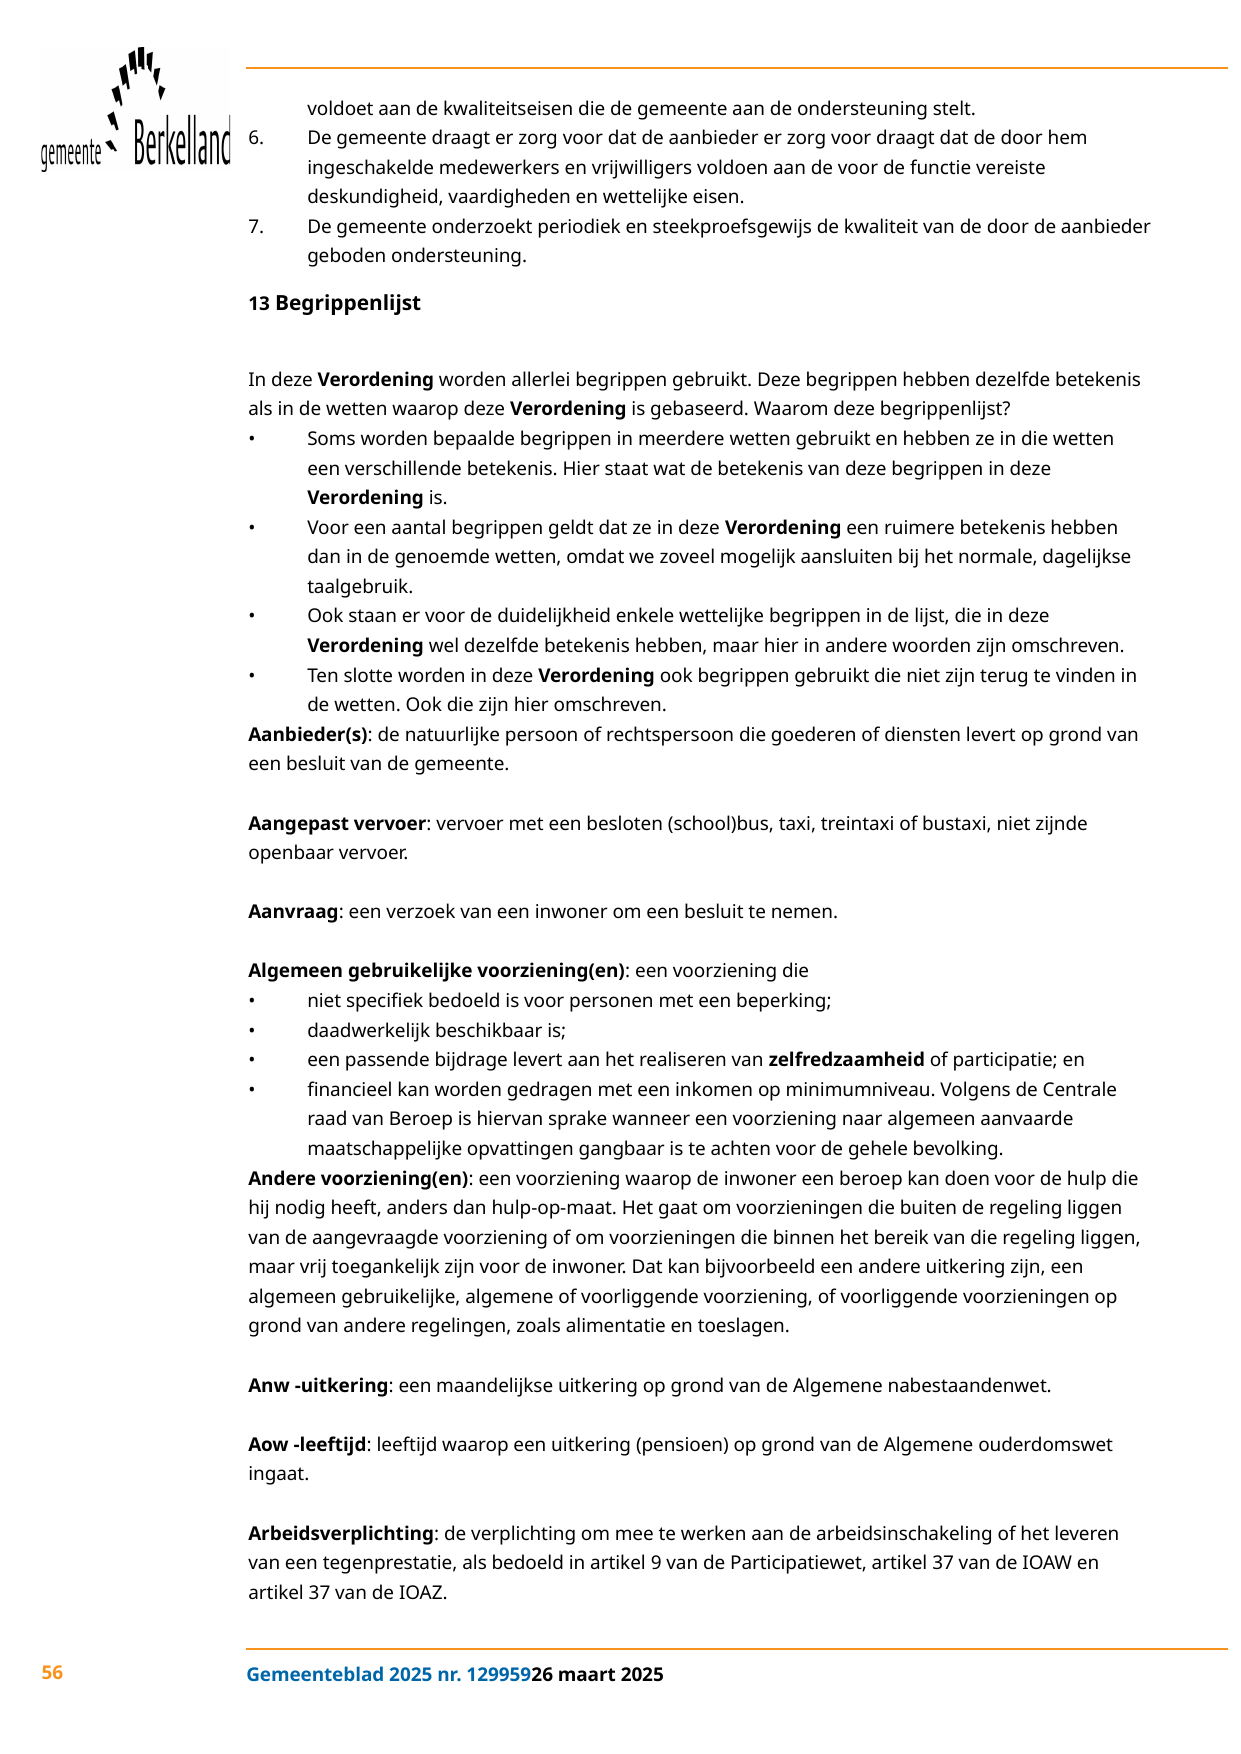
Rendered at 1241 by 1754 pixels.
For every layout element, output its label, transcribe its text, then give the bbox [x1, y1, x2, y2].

list voldoet aan de kwaliteitseisen die de gemeente aan de ondersteuning stelt. [248, 95, 1152, 121]
text Aangepast vervoer: vervoer met een besloten (school)bus, taxi, treintaxi of bustaxi, niet zijnde openbaar vervoer. [248, 810, 1152, 865]
text Aow -leeftijd: leeftijd waarop een uitkering (pensioen) op grond van de Algemene ouderdomswet ingaat. [248, 1431, 1152, 1486]
list niet specifiek bedoeld is voor personen met een beperking; [248, 987, 1152, 1013]
list Voor een aantal begrippen geldt dat ze in deze Verordening een ruimere betekenis hebben dan in de genoemde wetten, omdat we zoveel mogelijk aansluiten bij het normale, dagelijkse taalgebruik. [248, 514, 1152, 599]
list Soms worden bepaalde begrippen in meerdere wetten gebruikt en hebben ze in die wetten een verschillende betekenis. Hier staat wat de betekenis van deze begrippen in deze Verordening is. [248, 425, 1152, 510]
list Ook staan er voor de duidelijkheid enkele wettelijke begrippen in de lijst, die in deze Verordening wel dezelfde betekenis hebben, maar hier in andere woorden zijn omschreven. [248, 603, 1152, 658]
text Andere voorziening(en): een voorziening waarop de inwoner een beroep kan doen voor de hulp die hij nodig heeft, anders dan hulp-op-maat. Het gaat om voorzieningen die buiten de regeling liggen van de aangevraagde voorziening of om voorzieningen die binnen het bereik van die regeling liggen, maar vrij toegankelijk zijn voor de inwoner. Dat kan bijvoorbeeld een andere uitkering zijn, een algemeen gebruikelijke, algemene of voorliggende voorziening, of voorliggende voorzieningen op grond van andere regelingen, zoals alimentatie en toeslagen. [248, 1165, 1152, 1338]
text Aanvraag: een verzoek van een inwoner om een besluit te nemen. [248, 898, 1152, 924]
text Anw -uitkering: een maandelijkse uitkering op grond van de Algemene nabestaandenwet. [248, 1372, 1152, 1398]
list De gemeente draagt er zorg voor dat de aanbieder er zorg voor draagt dat de door hem ingeschakelde medewerkers en vrijwilligers voldoen aan de voor de functie vereiste deskundigheid, vaardigheden en wettelijke eisen. [248, 124, 1152, 209]
text Algemeen gebruikelijke voorziening(en): een voorziening die [248, 958, 1152, 983]
text Arbeidsverplichting: de verplichting om mee te werken aan de arbeidsinschakeling of het leveren van een tegenprestatie, als bedoeld in artikel 9 van de Participatiewet, artikel 37 van de IOAW en artikel 37 van de IOAZ. [248, 1520, 1152, 1605]
text In deze Verordening worden allerlei begrippen gebruikt. Deze begrippen hebben dezelfde betekenis als in de wetten waarop deze Verordening is gebaseerd. Waarom deze begrippenlijst? [248, 366, 1152, 421]
list Ten slotte worden in deze Verordening ook begrippen gebruikt die niet zijn terug te vinden in de wetten. Ook die zijn hier omschreven. [248, 662, 1152, 717]
text 13 Begrippenlijst [248, 288, 1152, 317]
list financieel kan worden gedragen met een inkomen op minimumniveau. Volgens de Centrale raad van Beroep is hiervan sprake wanneer een voorziening naar algemeen aanvaarde maatschappelijke opvattingen gangbaar is te achten voor de gehele bevolking. [248, 1076, 1152, 1161]
list een passende bijdrage levert aan het realiseren van zelfredzaamheid of participatie; en [248, 1046, 1152, 1072]
picture [41, 47, 231, 172]
list De gemeente onderzoekt periodiek en steekproefsgewijs de kwaliteit van de door de aanbieder geboden ondersteuning. [248, 213, 1152, 268]
text Aanbieder(s): de natuurlijke persoon of rechtspersoon die goederen of diensten levert op grond van een besluit van de gemeente. [248, 721, 1152, 776]
list daadwerkelijk beschikbaar is; [248, 1017, 1152, 1043]
